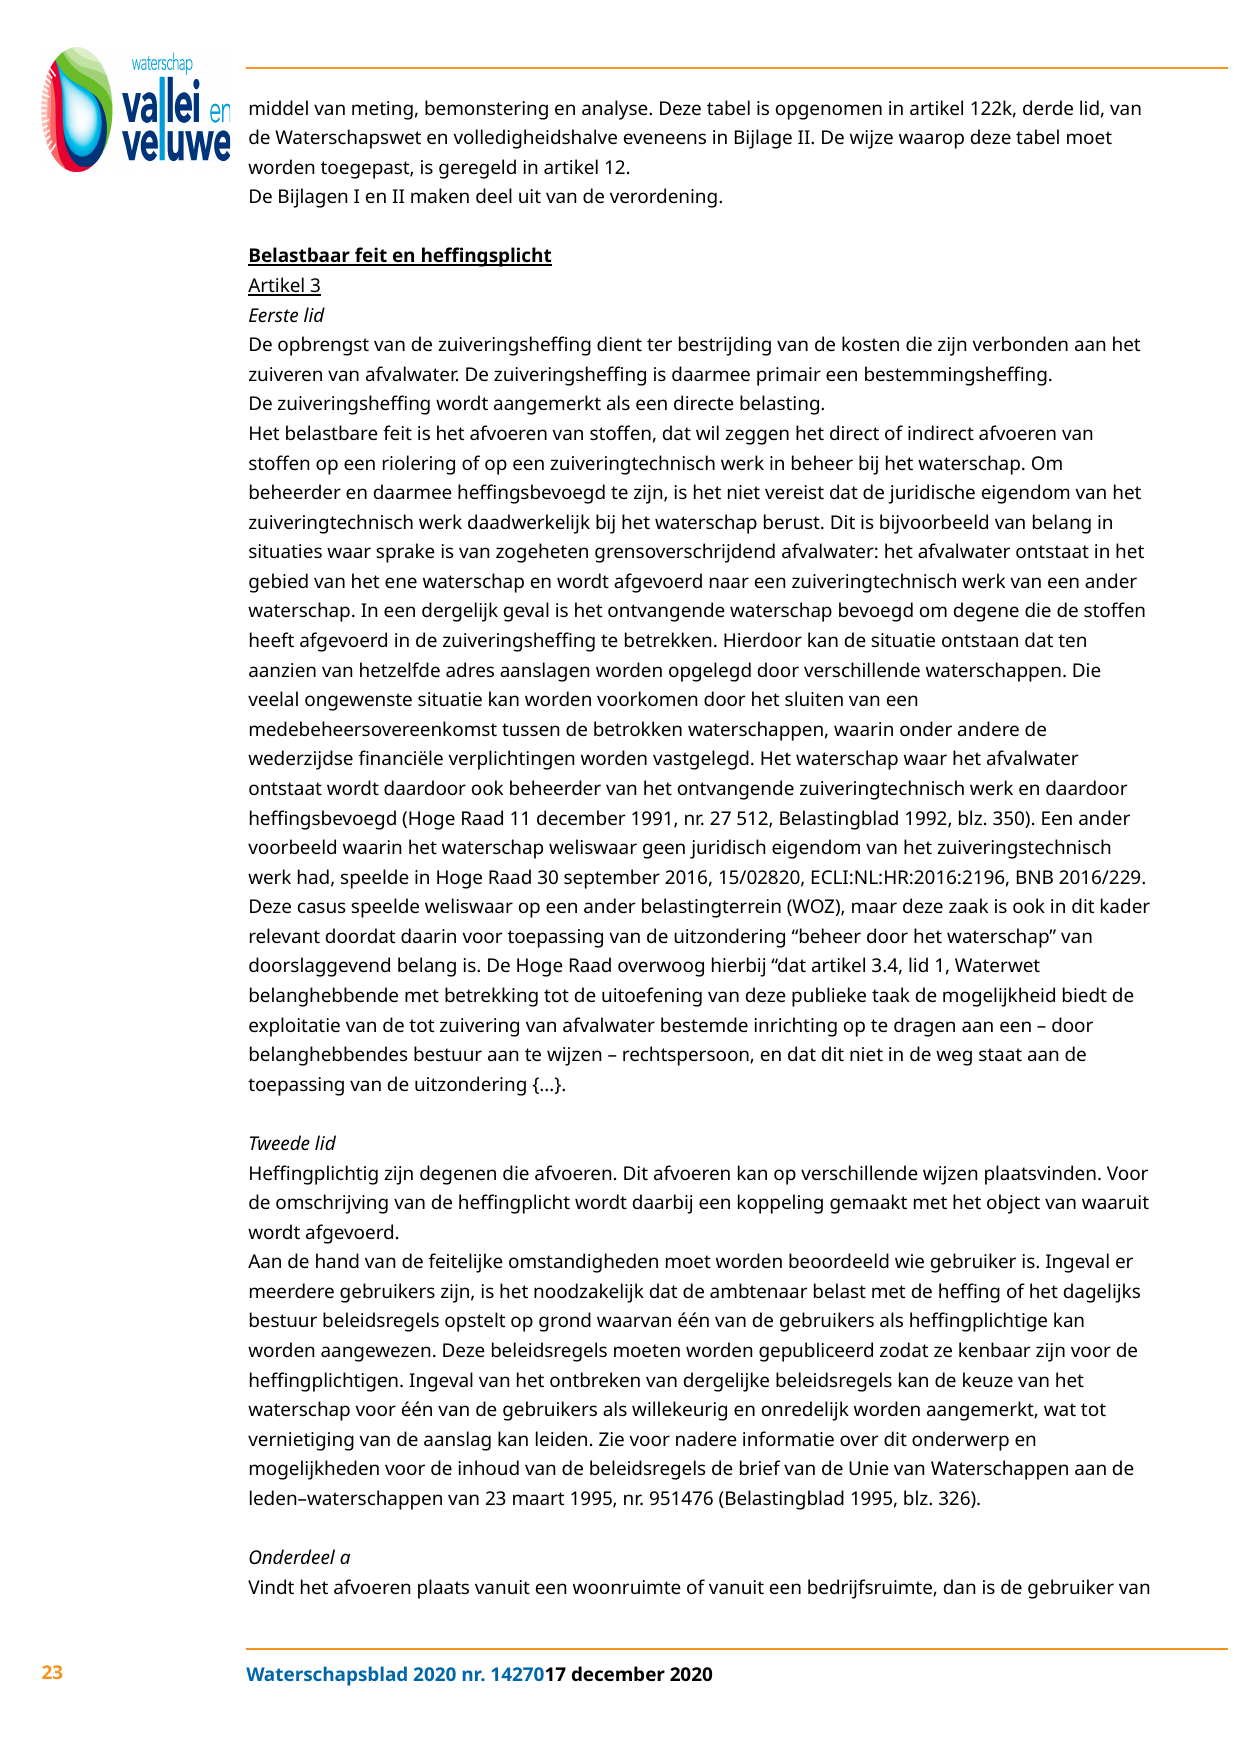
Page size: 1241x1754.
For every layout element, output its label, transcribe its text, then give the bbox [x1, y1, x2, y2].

text Tweede lid [248, 1130, 1152, 1156]
text De zuiveringsheffing wordt aangemerkt als een directe belasting. [248, 391, 1152, 416]
text De opbrengst van de zuiveringsheffing dient ter bestrijding van de kosten die zijn verbonden aan het zuiveren van afvalwater. De zuiveringsheffing is daarmee primair een bestemmingsheffing. [248, 331, 1152, 387]
text De Bijlagen I en II maken deel uit van de verordening. [248, 183, 1152, 209]
text Onderdeel a [248, 1544, 1152, 1570]
text Belastbaar feit en heffingsplicht [248, 243, 1152, 268]
text Het belastbare feit is het afvoeren van stoffen, dat wil zeggen het direct of indirect afvoeren van stoffen op een riolering of op een zuiveringtechnisch werk in beheer bij het waterschap. Om beheerder en daarmee heffingsbevoegd te zijn, is het niet vereist dat de juridische eigendom van het zuiveringtechnisch werk daadwerkelijk bij het waterschap berust. Dit is bijvoorbeeld van belang in situaties waar sprake is van zogeheten grensoverschrijdend afvalwater: het afvalwater ontstaat in het gebied van het ene waterschap en wordt afgevoerd naar een zuiveringtechnisch werk van een ander waterschap. In een dergelijk geval is het ontvangende waterschap bevoegd om degene die de stoffen heeft afgevoerd in de zuiveringsheffing te betrekken. Hierdoor kan de situatie ontstaan dat ten aanzien van hetzelfde adres aanslagen worden opgelegd door verschillende waterschappen. Die veelal ongewenste situatie kan worden voorkomen door het sluiten van een medebeheersovereenkomst tussen de betrokken waterschappen, waarin onder andere de wederzijdse financiële verplichtingen worden vastgelegd. Het waterschap waar het afvalwater ontstaat wordt daardoor ook beheerder van het ontvangende zuiveringtechnisch werk en daardoor heffingsbevoegd (Hoge Raad 11 december 1991, nr. 27 512, Belastingblad 1992, blz. 350). Een ander voorbeeld waarin het waterschap weliswaar geen juridisch eigendom van het zuiveringstechnisch werk had, speelde in Hoge Raad 30 september 2016, 15/02820, ECLI:NL:HR:2016:2196, BNB 2016/229. Deze casus speelde weliswaar op een ander belastingterrein (WOZ), maar deze zaak is ook in dit kader relevant doordat daarin voor toepassing van de uitzondering “beheer door het waterschap” van doorslaggevend belang is. De Hoge Raad overwoog hierbij “dat artikel 3.4, lid 1, Waterwet belanghebbende met betrekking tot de uitoefening van deze publieke taak de mogelijkheid biedt de exploitatie van de tot zuivering van afvalwater bestemde inrichting op te dragen aan een – door belanghebbendes bestuur aan te wijzen – rechtspersoon, en dat dit niet in de weg staat aan de toepassing van de uitzondering {…}. [248, 420, 1152, 1097]
text Vindt het afvoeren plaats vanuit een woonruimte of vanuit een bedrijfsruimte, dan is de gebruiker van [248, 1574, 1152, 1600]
text middel van meting, bemonstering en analyse. Deze tabel is opgenomen in artikel 122k, derde lid, van de Waterschapswet en volledigheidshalve eveneens in Bijlage II. De wijze waarop deze tabel moet worden toegepast, is geregeld in artikel 12. [248, 95, 1152, 180]
picture [41, 47, 231, 172]
text Aan de hand van de feitelijke omstandigheden moet worden beoordeeld wie gebruiker is. Ingeval er meerdere gebruikers zijn, is het noodzakelijk dat de ambtenaar belast met de heffing of het dagelijks bestuur beleidsregels opstelt op grond waarvan één van de gebruikers als heffingplichtige kan worden aangewezen. Deze beleidsregels moeten worden gepubliceerd zodat ze kenbaar zijn voor de heffingplichtigen. Ingeval van het ontbreken van dergelijke beleidsregels kan de keuze van het waterschap voor één van de gebruikers als willekeurig en onredelijk worden aangemerkt, wat tot vernietiging van de aanslag kan leiden. Zie voor nadere informatie over dit onderwerp en mogelijkheden voor de inhoud van de beleidsregels de brief van de Unie van Waterschappen aan de leden–waterschappen van 23 maart 1995, nr. 951476 (Belastingblad 1995, blz. 326). [248, 1248, 1152, 1511]
text Eerste lid [248, 302, 1152, 328]
text Heffingplichtig zijn degenen die afvoeren. Dit afvoeren kan op verschillende wijzen plaatsvinden. Voor de omschrijving van de heffingplicht wordt daarbij een koppeling gemaakt met het object van waaruit wordt afgevoerd. [248, 1160, 1152, 1245]
text Artikel 3 [248, 272, 1152, 298]
